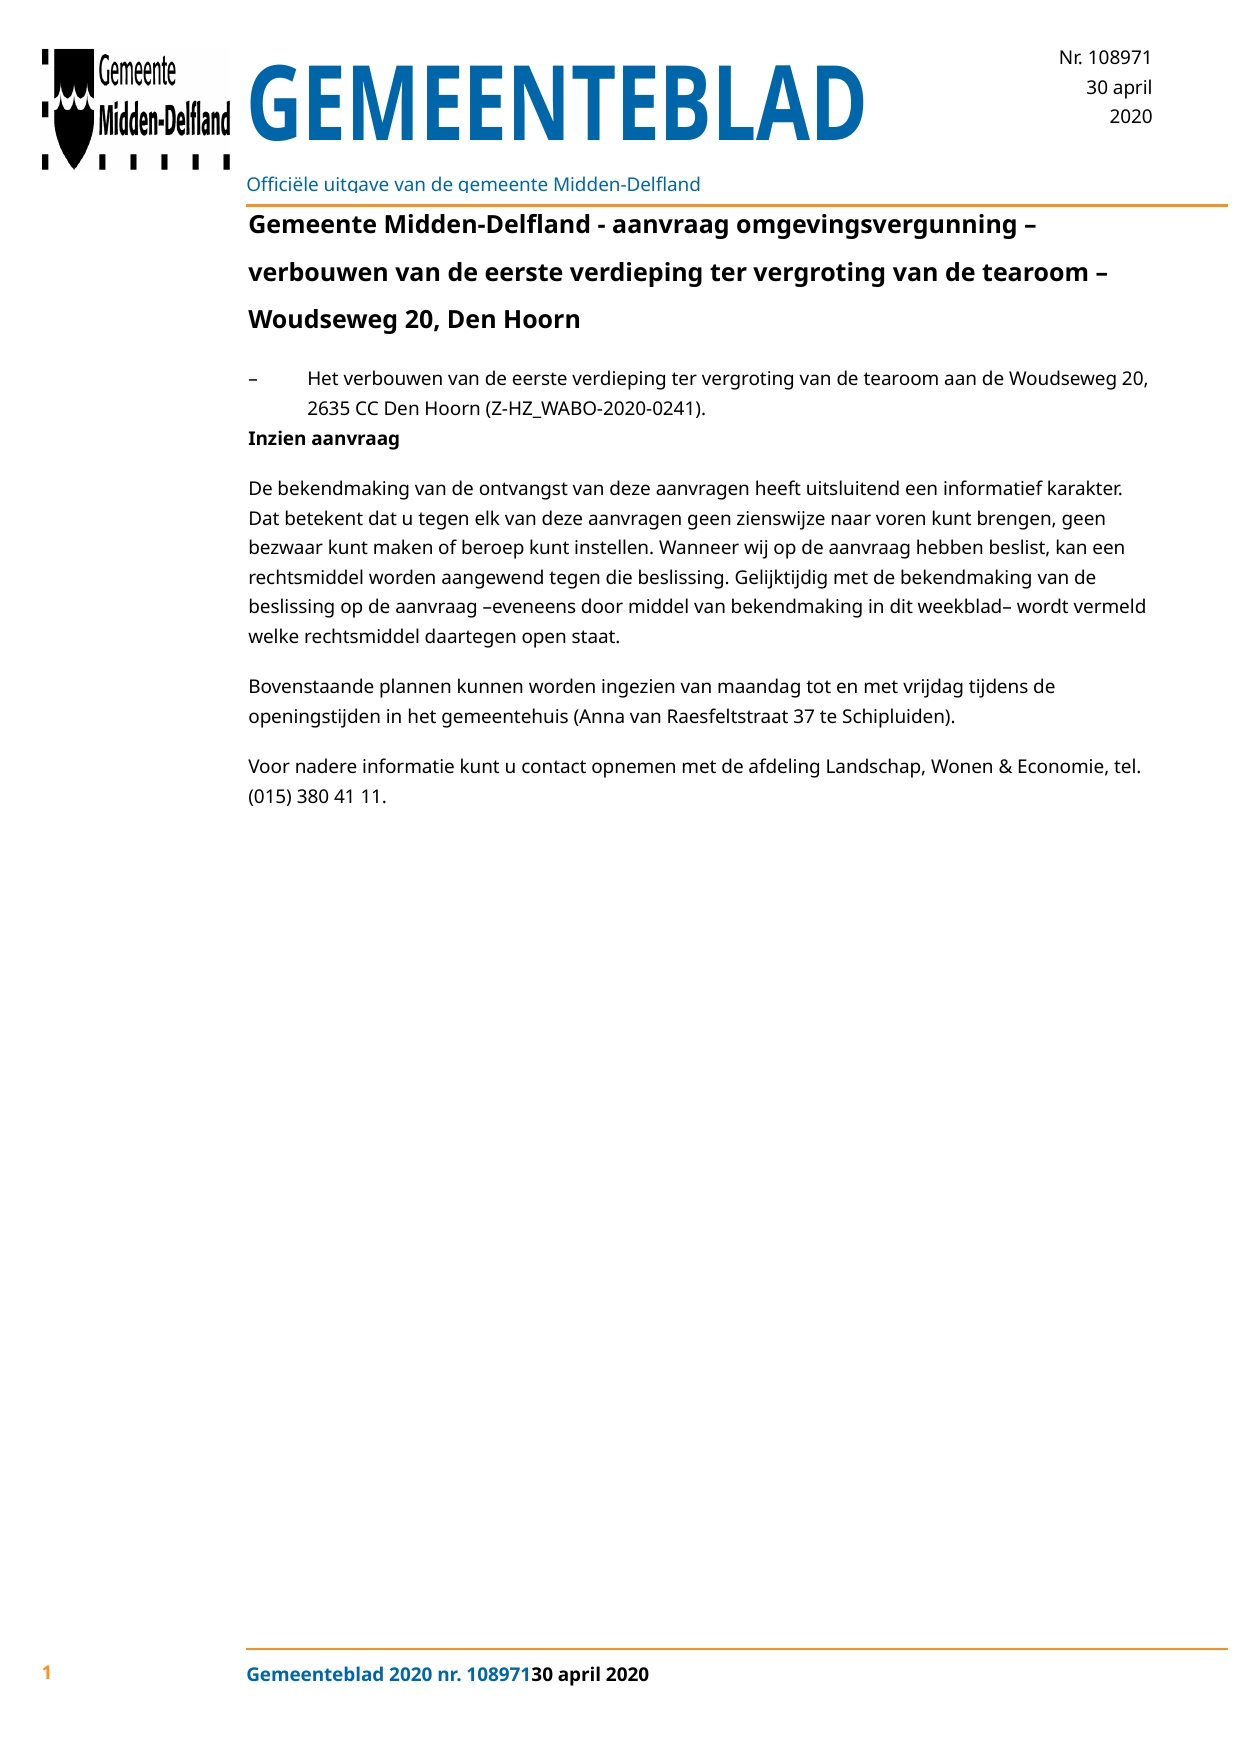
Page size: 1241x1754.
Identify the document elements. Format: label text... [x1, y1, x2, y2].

picture [41, 47, 231, 172]
list Het verbouwen van de eerste verdieping ter vergroting van de tearoom aan de Woudseweg 20, 2635 CC Den Hoorn (Z-HZ_WABO-2020-0241). [248, 366, 1152, 421]
text De bekendmaking van de ontvangst van deze aanvragen heeft uitsluitend een informatief karakter. Dat betekent dat u tegen elk van deze aanvragen geen zienswijze naar voren kunt brengen, geen bezwaar kunt maken of beroep kunt instellen. Wanneer wij op de aanvraag hebben beslist, kan een rechtsmiddel worden aangewend tegen die beslissing. Gelijktijdig met de bekendmaking van de beslissing op de aanvraag –eveneens door middel van bekendmaking in dit weekblad– wordt vermeld welke rechtsmiddel daartegen open staat. [248, 475, 1152, 649]
text Inzien aanvraag [248, 425, 1152, 450]
text Voor nadere informatie kunt u contact opnemen met de afdeling Landschap, Wonen & Economie, tel. (015) 380 41 11. [248, 753, 1152, 809]
text Gemeente Midden-Delfland - aanvraag omgevingsvergunning – verbouwen van de eerste verdieping ter vergroting van de tearoom – Woudseweg 20, Den Hoorn [248, 207, 1152, 336]
text Bovenstaande plannen kunnen worden ingezien van maandag tot en met vrijdag tijdens de openingstijden in het gemeentehuis (Anna van Raesfeltstraat 37 te Schipluiden). [248, 673, 1152, 729]
